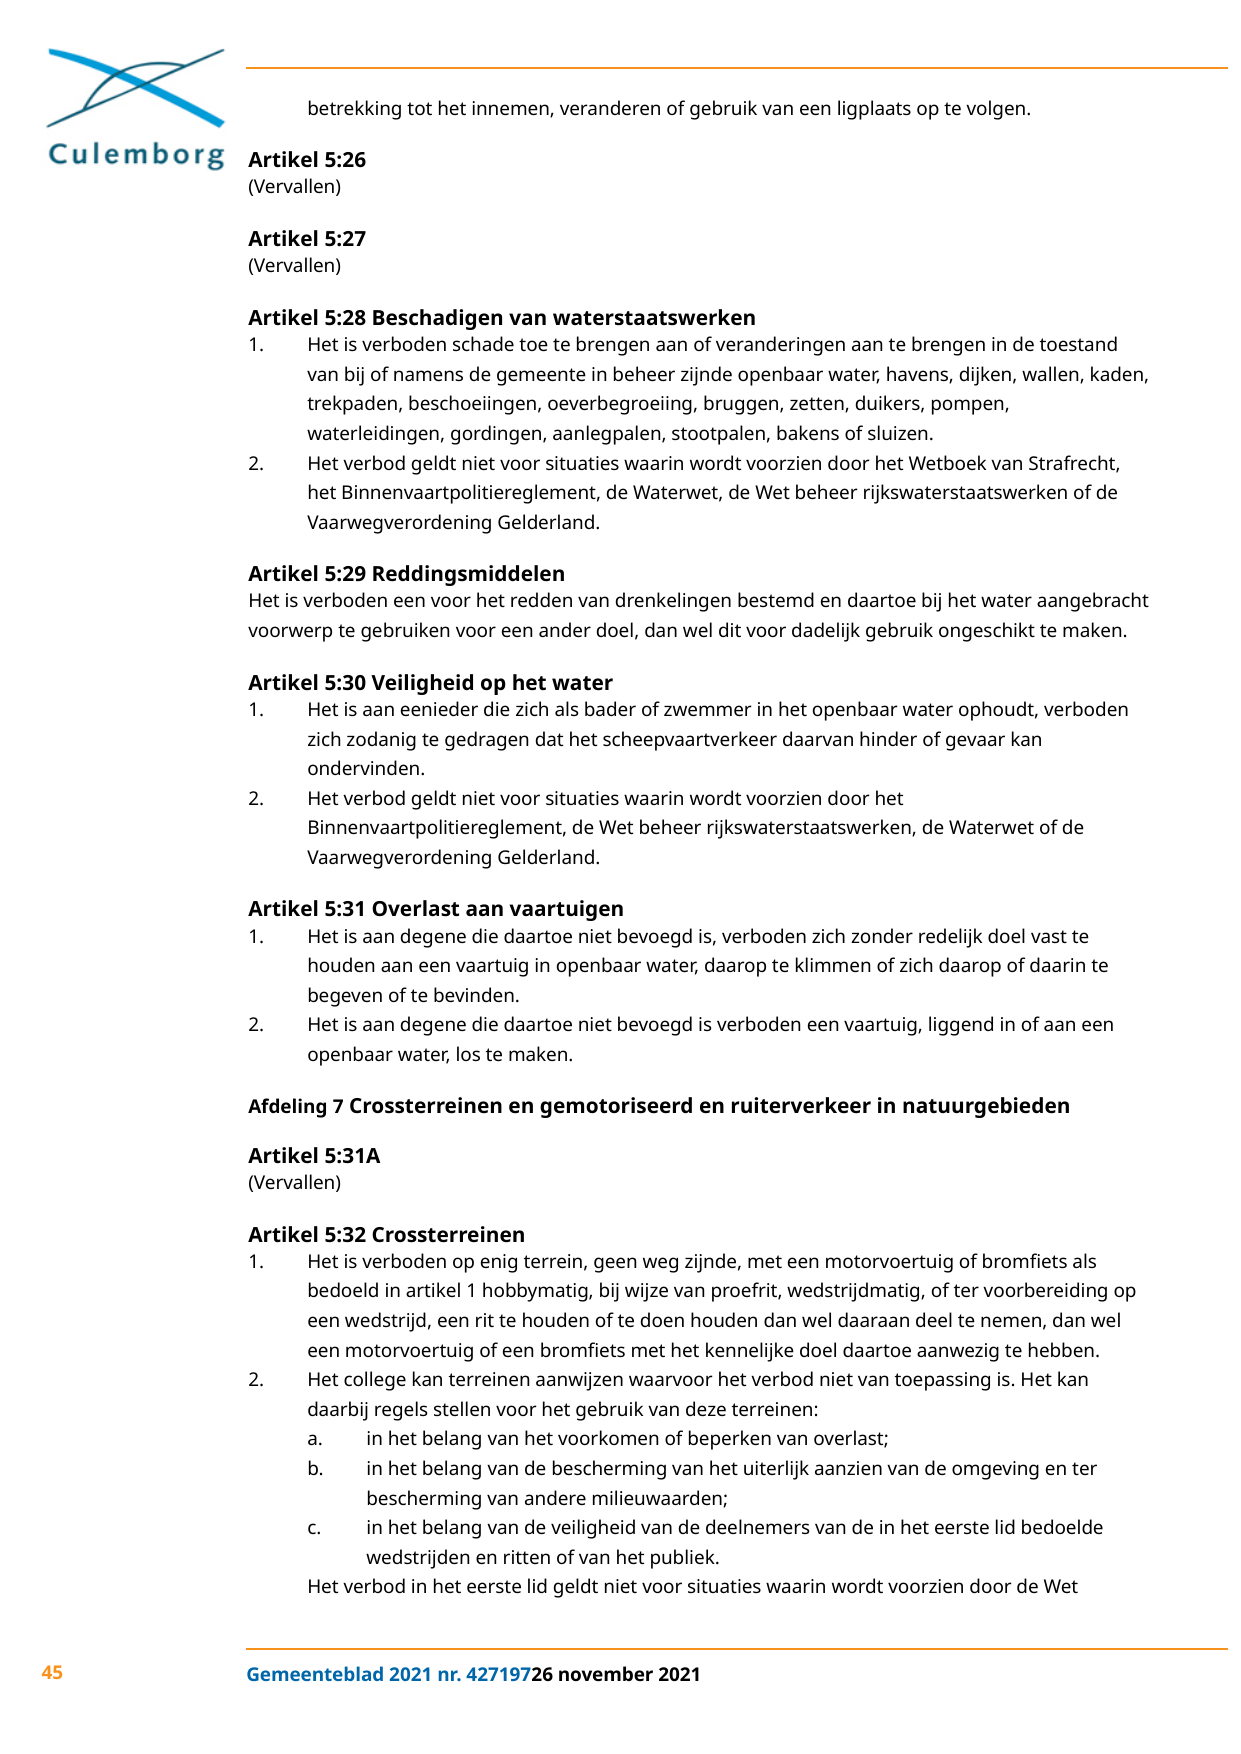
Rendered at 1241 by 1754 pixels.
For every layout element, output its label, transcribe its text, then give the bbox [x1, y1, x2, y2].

list Het is verboden op enig terrein, geen weg zijnde, met een motorvoertuig of bromfiets als bedoeld in artikel 1 hobbymatig, bij wijze van proefrit, wedstrijdmatig, of ter voorbereiding op een wedstrijd, een rit te houden of te doen houden dan wel daaraan deel te nemen, dan wel een motorvoertuig of een bromfiets met het kennelijke doel daartoe aanwezig te hebben. [248, 1248, 1152, 1363]
list Het is aan degene die daartoe niet bevoegd is verboden een vaartuig, liggend in of aan een openbaar water, los te maken. [248, 1012, 1152, 1067]
list Het is verboden schade toe te brengen aan of veranderingen aan te brengen in de toestand van bij of namens de gemeente in beheer zijnde openbaar water, havens, dijken, wallen, kaden, trekpaden, beschoeiingen, oeverbegroeiing, bruggen, zetten, duikers, pompen, waterleidingen, gordingen, aanlegpalen, stootpalen, bakens of sluizen. [248, 331, 1152, 446]
text Afdeling 7 Crossterreinen en gemotoriseerd en ruiterverkeer in natuurgebieden [248, 1092, 1152, 1120]
text Artikel 5:32 Crossterreinen [248, 1220, 1152, 1248]
list Het verbod geldt niet voor situaties waarin wordt voorzien door het Binnenvaartpolitiereglement, de Wet beheer rijkswaterstaatswerken, de Waterwet of de Vaarwegverordening Gelderland. [248, 785, 1152, 870]
list betrekking tot het innemen, veranderen of gebruik van een ligplaats op te volgen. [248, 95, 1152, 121]
list Het verbod in het eerste lid geldt niet voor situaties waarin wordt voorzien door de Wet [248, 1573, 1152, 1599]
list Het is aan degene die daartoe niet bevoegd is, verboden zich zonder redelijk doel vast te houden aan een vaartuig in openbaar water, daarop te klimmen of zich daarop of daarin te begeven of te bevinden. [248, 923, 1152, 1008]
list Het is aan eenieder die zich als bader of zwemmer in het openbaar water ophoudt, verboden zich zodanig te gedragen dat het scheepvaartverkeer daarvan hinder of gevaar kan ondervinden. [248, 696, 1152, 781]
text Het is verboden een voor het redden van drenkelingen bestemd en daartoe bij het water aangebracht voorwerp te gebruiken voor een ander doel, dan wel dit voor dadelijk gebruik ongeschikt te maken. [248, 588, 1152, 643]
text Artikel 5:31 Overlast aan vaartuigen [248, 894, 1152, 923]
text Artikel 5:27 [248, 224, 1152, 252]
text (Vervallen) [248, 174, 1152, 199]
text Artikel 5:31A [248, 1141, 1152, 1169]
list in het belang van het voorkomen of beperken van overlast; [307, 1426, 1152, 1451]
text Artikel 5:29 Reddingsmiddelen [248, 559, 1152, 588]
picture [41, 47, 231, 172]
text (Vervallen) [248, 1169, 1152, 1195]
text (Vervallen) [248, 252, 1152, 278]
text Artikel 5:28 Beschadigen van waterstaatswerken [248, 303, 1152, 331]
text Artikel 5:26 [248, 145, 1152, 174]
list in het belang van de bescherming van het uiterlijk aanzien van de omgeving en ter bescherming van andere milieuwaarden; [307, 1455, 1152, 1511]
list Het verbod geldt niet voor situaties waarin wordt voorzien door het Wetboek van Strafrecht, het Binnenvaartpolitiereglement, de Waterwet, de Wet beheer rijkswaterstaatswerken of de Vaarwegverordening Gelderland. [248, 450, 1152, 534]
list in het belang van de veiligheid van de deelnemers van de in het eerste lid bedoelde wedstrijden en ritten of van het publiek. [307, 1514, 1152, 1570]
list Het college kan terreinen aanwijzen waarvoor het verbod niet van toepassing is. Het kan daarbij regels stellen voor het gebruik van deze terreinen: [248, 1366, 1152, 1422]
text Artikel 5:30 Veiligheid op het water [248, 668, 1152, 696]
